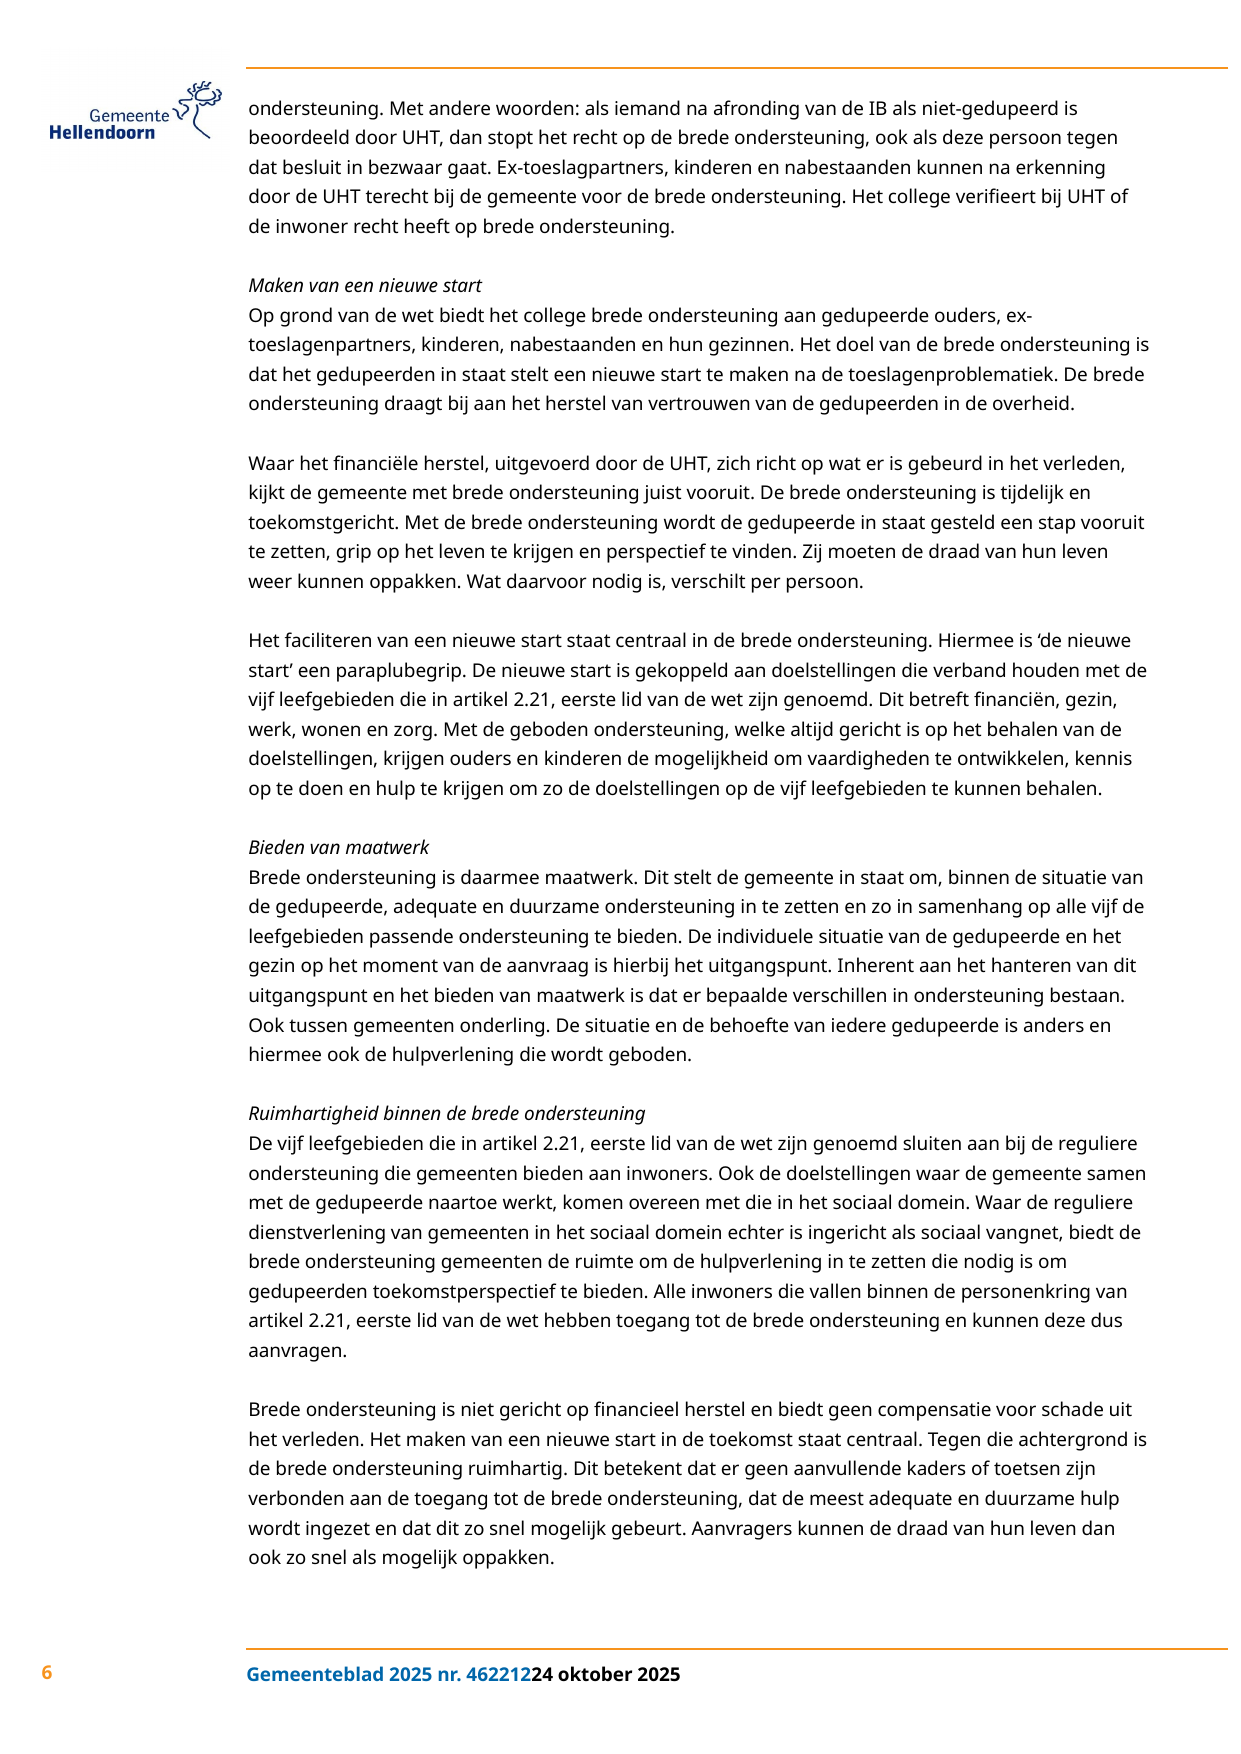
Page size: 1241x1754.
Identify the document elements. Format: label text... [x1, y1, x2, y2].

text ondersteuning. Met andere woorden: als iemand na afronding van de IB als niet-gedupeerd is beoordeeld door UHT, dan stopt het recht op de brede ondersteuning, ook als deze persoon tegen dat besluit in bezwaar gaat. Ex-toeslagpartners, kinderen en nabestaanden kunnen na erkenning door de UHT terecht bij de gemeente voor de brede ondersteuning. Het college verifieert bij UHT of de inwoner recht heeft op brede ondersteuning. [248, 95, 1152, 239]
text Waar het financiële herstel, uitgevoerd door de UHT, zich richt op wat er is gebeurd in het verleden, kijkt de gemeente met brede ondersteuning juist vooruit. De brede ondersteuning is tijdelijk en toekomstgericht. Met de brede ondersteuning wordt de gedupeerde in staat gesteld een stap vooruit te zetten, grip op het leven te krijgen en perspectief te vinden. Zij moeten de draad van hun leven weer kunnen oppakken. Wat daarvoor nodig is, verschilt per persoon. [248, 450, 1152, 594]
text De vijf leefgebieden die in artikel 2.21, eerste lid van de wet zijn genoemd sluiten aan bij de reguliere ondersteuning die gemeenten bieden aan inwoners. Ook de doelstellingen waar de gemeente samen met de gedupeerde naartoe werkt, komen overeen met die in het sociaal domein. Waar de reguliere dienstverlening van gemeenten in het sociaal domein echter is ingericht als sociaal vangnet, biedt de brede ondersteuning gemeenten de ruimte om de hulpverlening in te zetten die nodig is om gedupeerden toekomstperspectief te bieden. Alle inwoners die vallen binnen de personenkring van artikel 2.21, eerste lid van de wet hebben toegang tot de brede ondersteuning en kunnen deze dus aanvragen. [248, 1130, 1152, 1363]
text Ruimhartigheid binnen de brede ondersteuning [248, 1101, 1152, 1126]
picture [41, 47, 231, 172]
text Het faciliteren van een nieuwe start staat centraal in de brede ondersteuning. Hiermee is ‘de nieuwe start’ een paraplubegrip. De nieuwe start is gekoppeld aan doelstellingen die verband houden met de vijf leefgebieden die in artikel 2.21, eerste lid van de wet zijn genoemd. Dit betreft financiën, gezin, werk, wonen en zorg. Met de geboden ondersteuning, welke altijd gericht is op het behalen van de doelstellingen, krijgen ouders en kinderen de mogelijkheid om vaardigheden te ontwikkelen, kennis op te doen en hulp te krijgen om zo de doelstellingen op de vijf leefgebieden te kunnen behalen. [248, 627, 1152, 801]
text Maken van een nieuwe start [248, 272, 1152, 298]
text Brede ondersteuning is daarmee maatwerk. Dit stelt de gemeente in staat om, binnen de situatie van de gedupeerde, adequate en duurzame ondersteuning in te zetten en zo in samenhang op alle vijf de leefgebieden passende ondersteuning te bieden. De individuele situatie van de gedupeerde en het gezin op het moment van de aanvraag is hierbij het uitgangspunt. Inherent aan het hanteren van dit uitgangspunt en het bieden van maatwerk is dat er bepaalde verschillen in ondersteuning bestaan. Ook tussen gemeenten onderling. De situatie en de behoefte van iedere gedupeerde is anders en hiermee ook de hulpverlening die wordt geboden. [248, 864, 1152, 1067]
text Op grond van de wet biedt het college brede ondersteuning aan gedupeerde ouders, ex-toeslagenpartners, kinderen, nabestaanden en hun gezinnen. Het doel van de brede ondersteuning is dat het gedupeerden in staat stelt een nieuwe start te maken na de toeslagenproblematiek. De brede ondersteuning draagt bij aan het herstel van vertrouwen van de gedupeerden in de overheid. [248, 302, 1152, 416]
text Brede ondersteuning is niet gericht op financieel herstel en biedt geen compensatie voor schade uit het verleden. Het maken van een nieuwe start in de toekomst staat centraal. Tegen die achtergrond is de brede ondersteuning ruimhartig. Dit betekent dat er geen aanvullende kaders of toetsen zijn verbonden aan de toegang tot de brede ondersteuning, dat de meest adequate en duurzame hulp wordt ingezet en dat dit zo snel mogelijk gebeurt. Aanvragers kunnen de draad van hun leven dan ook zo snel als mogelijk oppakken. [248, 1396, 1152, 1570]
text Bieden van maatwerk [248, 834, 1152, 860]
